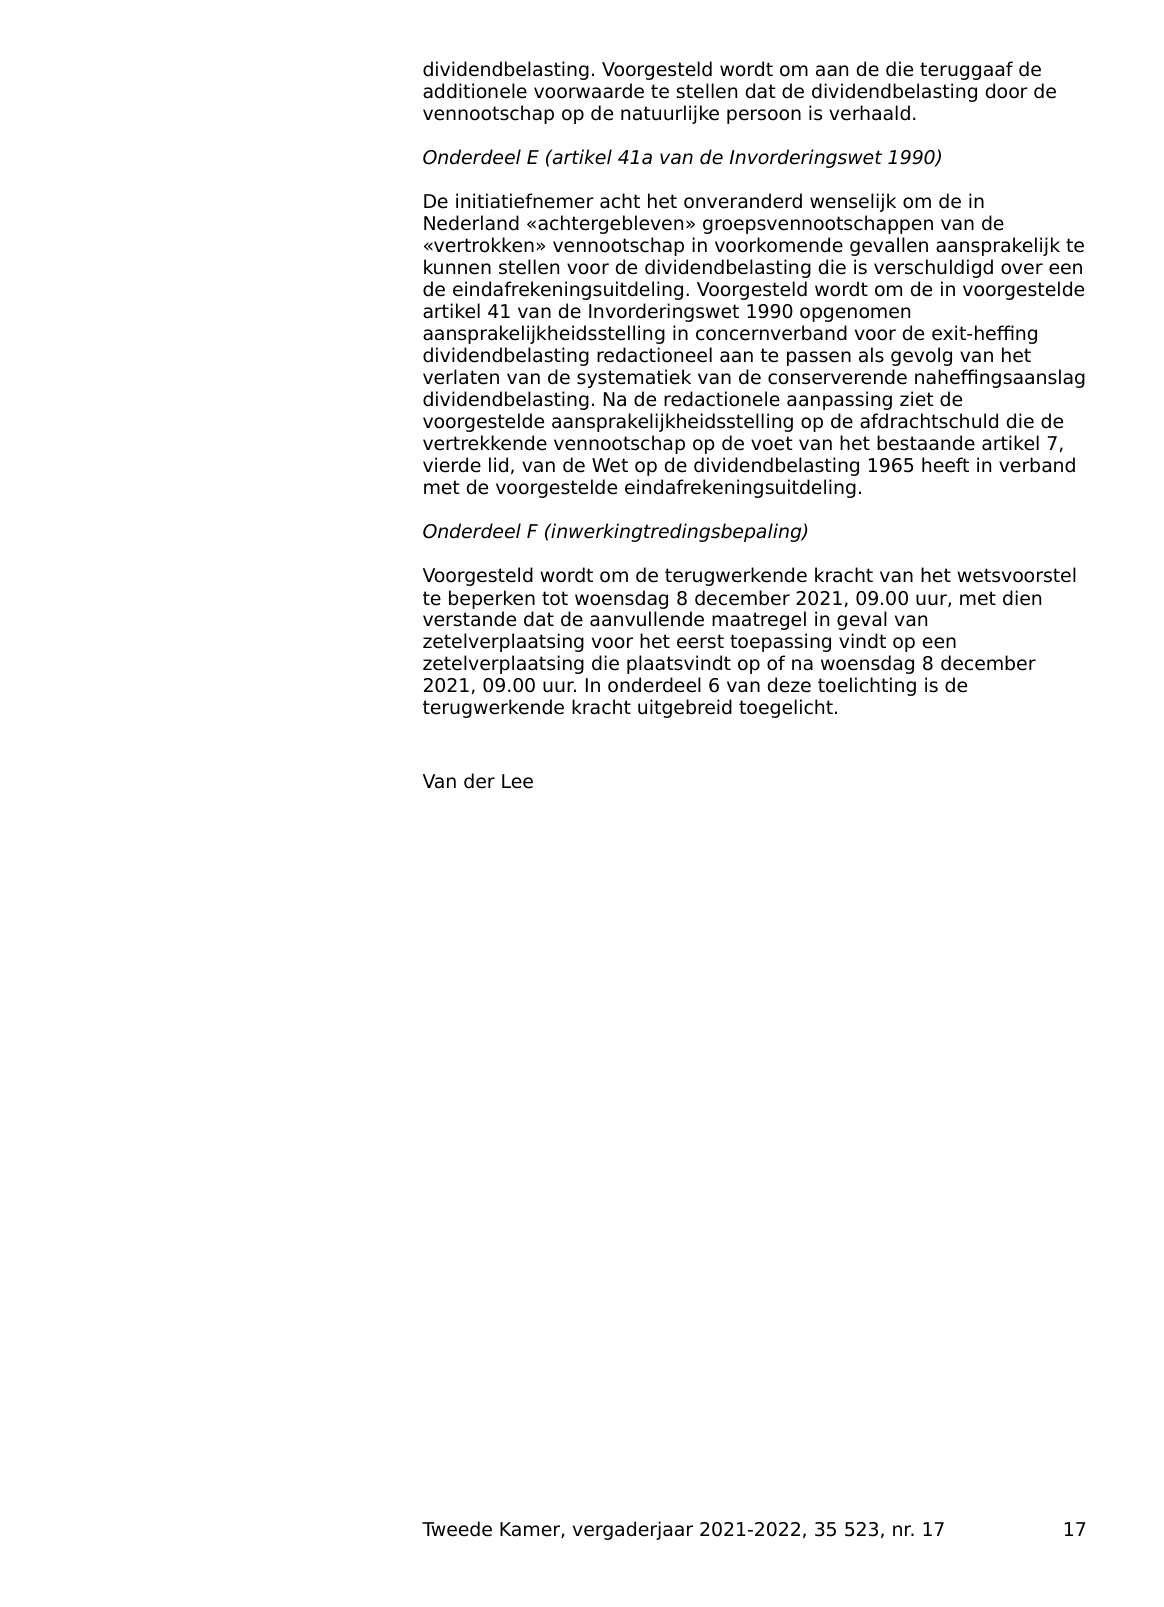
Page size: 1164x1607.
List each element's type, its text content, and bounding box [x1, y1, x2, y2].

subtitle Onderdeel F (inwerkingtredingsbepaling) [422, 521, 1087, 543]
subtitle Onderdeel E (artikel 41a van de Invorderingswet 1990) [422, 147, 1087, 169]
text Van der Lee [422, 749, 1087, 793]
text De initiatiefnemer acht het onveranderd wenselijk om de in Nederland «achtergebleven» groepsvennootschappen van de «vertrokken» vennootschap in voorkomende gevallen aansprakelijk te kunnen stellen voor de dividendbelasting die is verschuldigd over een de eindafrekeningsuitdeling. Voorgesteld wordt om de in voorgestelde artikel 41 van de Invorderingswet 1990 opgenomen aansprakelijkheidsstelling in concernverband voor de exit-heffing dividendbelasting redactioneel aan te passen als gevolg van het verlaten van de systematiek van de conserverende naheffingsaanslag dividendbelasting. Na de redactionele aanpassing ziet de voorgestelde aansprakelijkheidsstelling op de afdrachtschuld die de vertrekkende vennootschap op de voet van het bestaande artikel 7, vierde lid, van de Wet op de dividendbelasting 1965 heeft in verband met de voorgestelde eindafrekeningsuitdeling. [422, 191, 1087, 499]
text dividendbelasting. Voorgesteld wordt om aan de die teruggaaf de additionele voorwaarde te stellen dat de dividendbelasting door de vennootschap op de natuurlijke persoon is verhaald. [422, 59, 1087, 125]
text Voorgesteld wordt om de terugwerkende kracht van het wetsvoorstel te beperken tot woensdag 8 december 2021, 09.00 uur, met dien verstande dat de aanvullende maatregel in geval van zetelverplaatsing voor het eerst toepassing vindt op een zetelverplaatsing die plaatsvindt op of na woensdag 8 december 2021, 09.00 uur. In onderdeel 6 van deze toelichting is de terugwerkende kracht uitgebreid toegelicht. [422, 565, 1087, 719]
